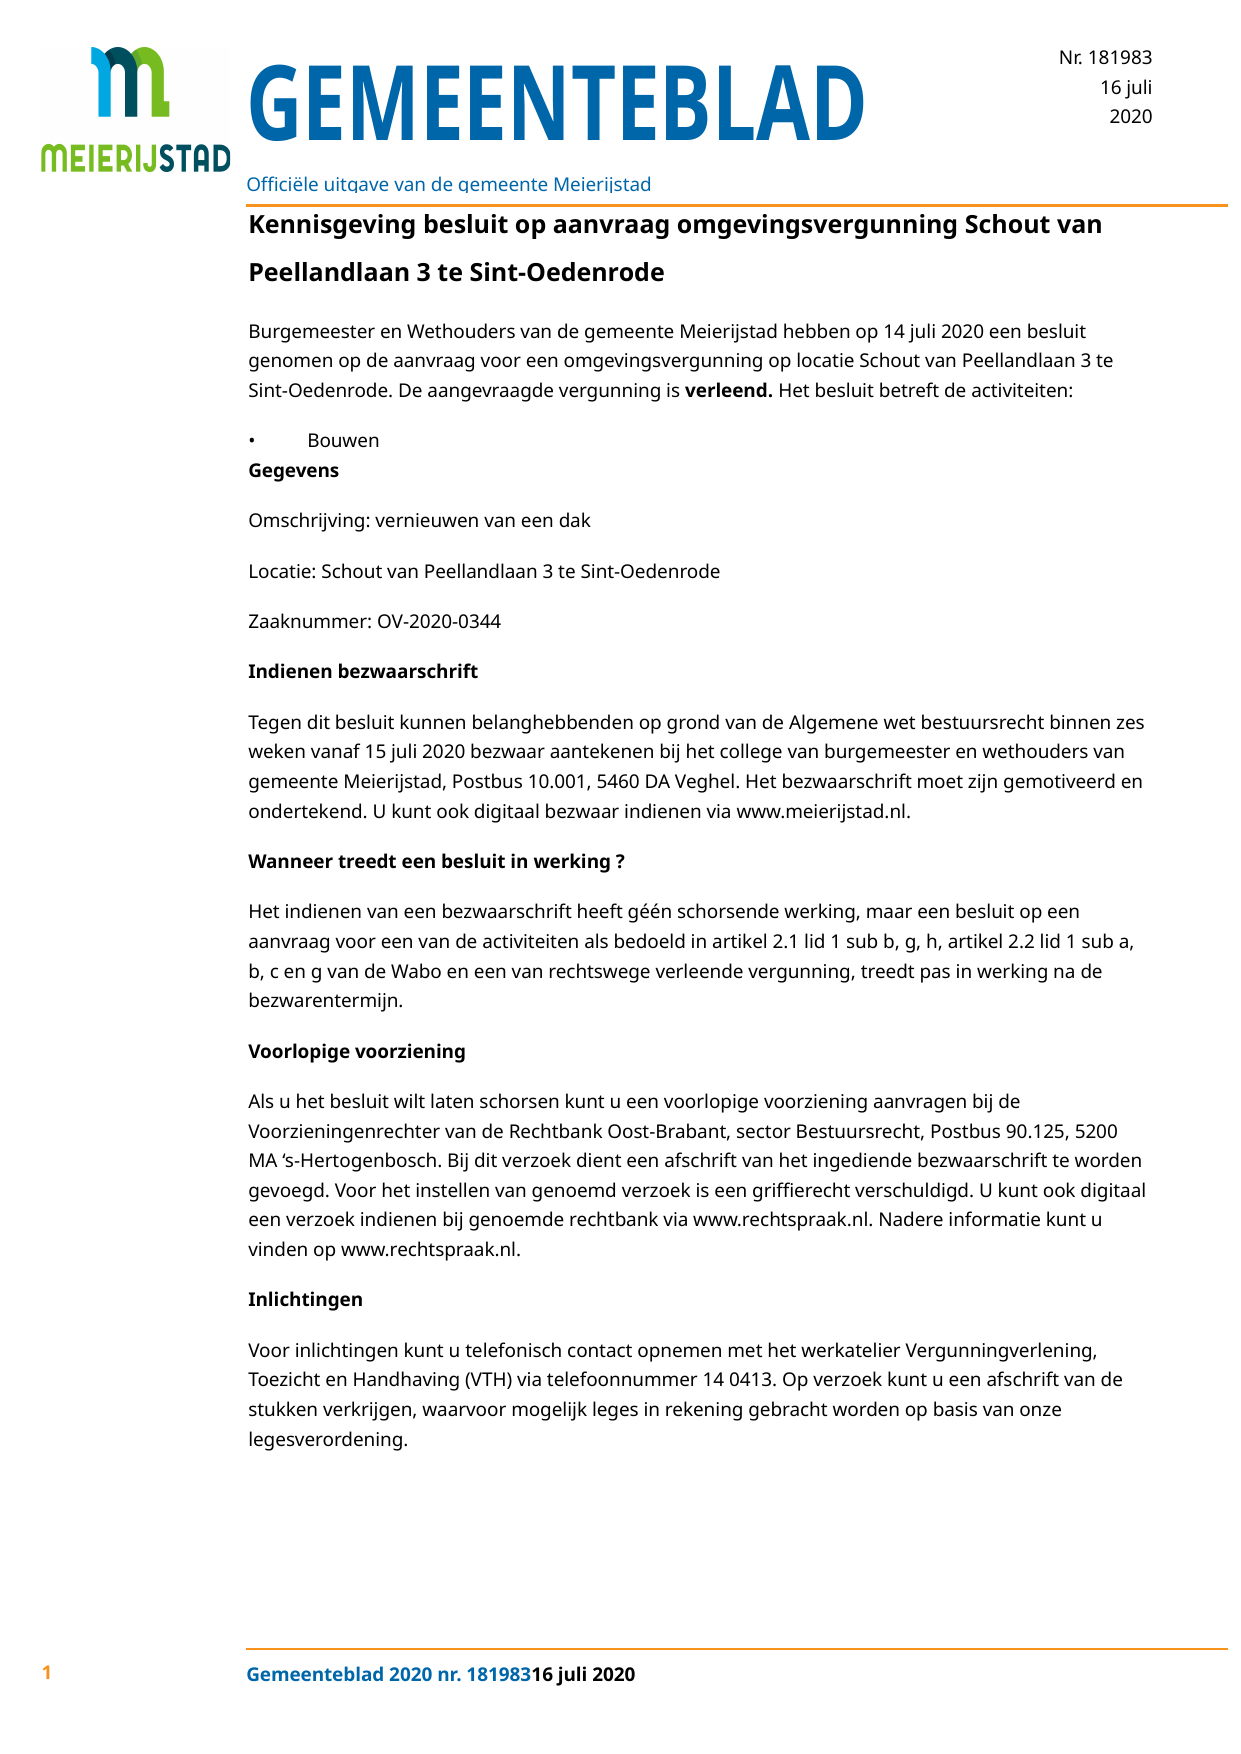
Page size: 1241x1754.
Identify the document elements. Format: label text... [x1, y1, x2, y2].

text Tegen dit besluit kunnen belanghebbenden op grond van de Algemene wet bestuursrecht binnen zes weken vanaf 15 juli 2020 bezwaar aantekenen bij het college van burgemeester en wethouders van gemeente Meierijstad, Postbus 10.001, 5460 DA Veghel. Het bezwaarschrift moet zijn gemotiveerd en ondertekend. U kunt ook digitaal bezwaar indienen via www.meierijstad.nl. [248, 709, 1152, 824]
text Locatie: Schout van Peellandlaan 3 te Sint-Oedenrode [248, 558, 1152, 584]
text Voorlopige voorziening [248, 1038, 1152, 1064]
text Indienen bezwaarschrift [248, 659, 1152, 684]
text Burgemeester en Wethouders van de gemeente Meierijstad hebben op 14 juli 2020 een besluit genomen op de aanvraag voor een omgevingsvergunning op locatie Schout van Peellandlaan 3 te Sint-Oedenrode. De aangevraagde vergunning is verleend. Het besluit betreft de activiteiten: [248, 318, 1152, 403]
text Voor inlichtingen kunt u telefonisch contact opnemen met het werkatelier Vergunningverlening, Toezicht en Handhaving (VTH) via telefoonnummer 14 0413. Op verzoek kunt u een afschrift van de stukken verkrijgen, waarvoor mogelijk leges in rekening gebracht worden op basis van onze legesverordening. [248, 1337, 1152, 1452]
text Wanneer treedt een besluit in werking ? [248, 848, 1152, 874]
text Het indienen van een bezwaarschrift heeft géén schorsende werking, maar een besluit op een aanvraag voor een van de activiteiten als bedoeld in artikel 2.1 lid 1 sub b, g, h, artikel 2.2 lid 1 sub a, b, c en g van de Wabo en een van rechtswege verleende vergunning, treedt pas in werking na de bezwarentermijn. [248, 899, 1152, 1013]
list Bouwen [248, 427, 1152, 453]
text Omschrijving: vernieuwen van een dak [248, 507, 1152, 533]
picture [41, 47, 231, 172]
text Als u het besluit wilt laten schorsen kunt u een voorlopige voorziening aanvragen bij de Voorzieningenrechter van de Rechtbank Oost-Brabant, sector Bestuursrecht, Postbus 90.125, 5200 MA ‘s-Hertogenbosch. Bij dit verzoek dient een afschrift van het ingediende bezwaarschrift te worden gevoegd. Voor het instellen van genoemd verzoek is een griffierecht verschuldigd. U kunt ook digitaal een verzoek indienen bij genoemde rechtbank via www.rechtspraak.nl. Nadere informatie kunt u vinden op www.rechtspraak.nl. [248, 1088, 1152, 1262]
text Gegevens [248, 457, 1152, 483]
text Inlichtingen [248, 1287, 1152, 1312]
text Zaaknummer: OV-2020-0344 [248, 608, 1152, 634]
text Kennisgeving besluit op aanvraag omgevingsvergunning Schout van Peellandlaan 3 te Sint-Oedenrode [248, 207, 1152, 288]
